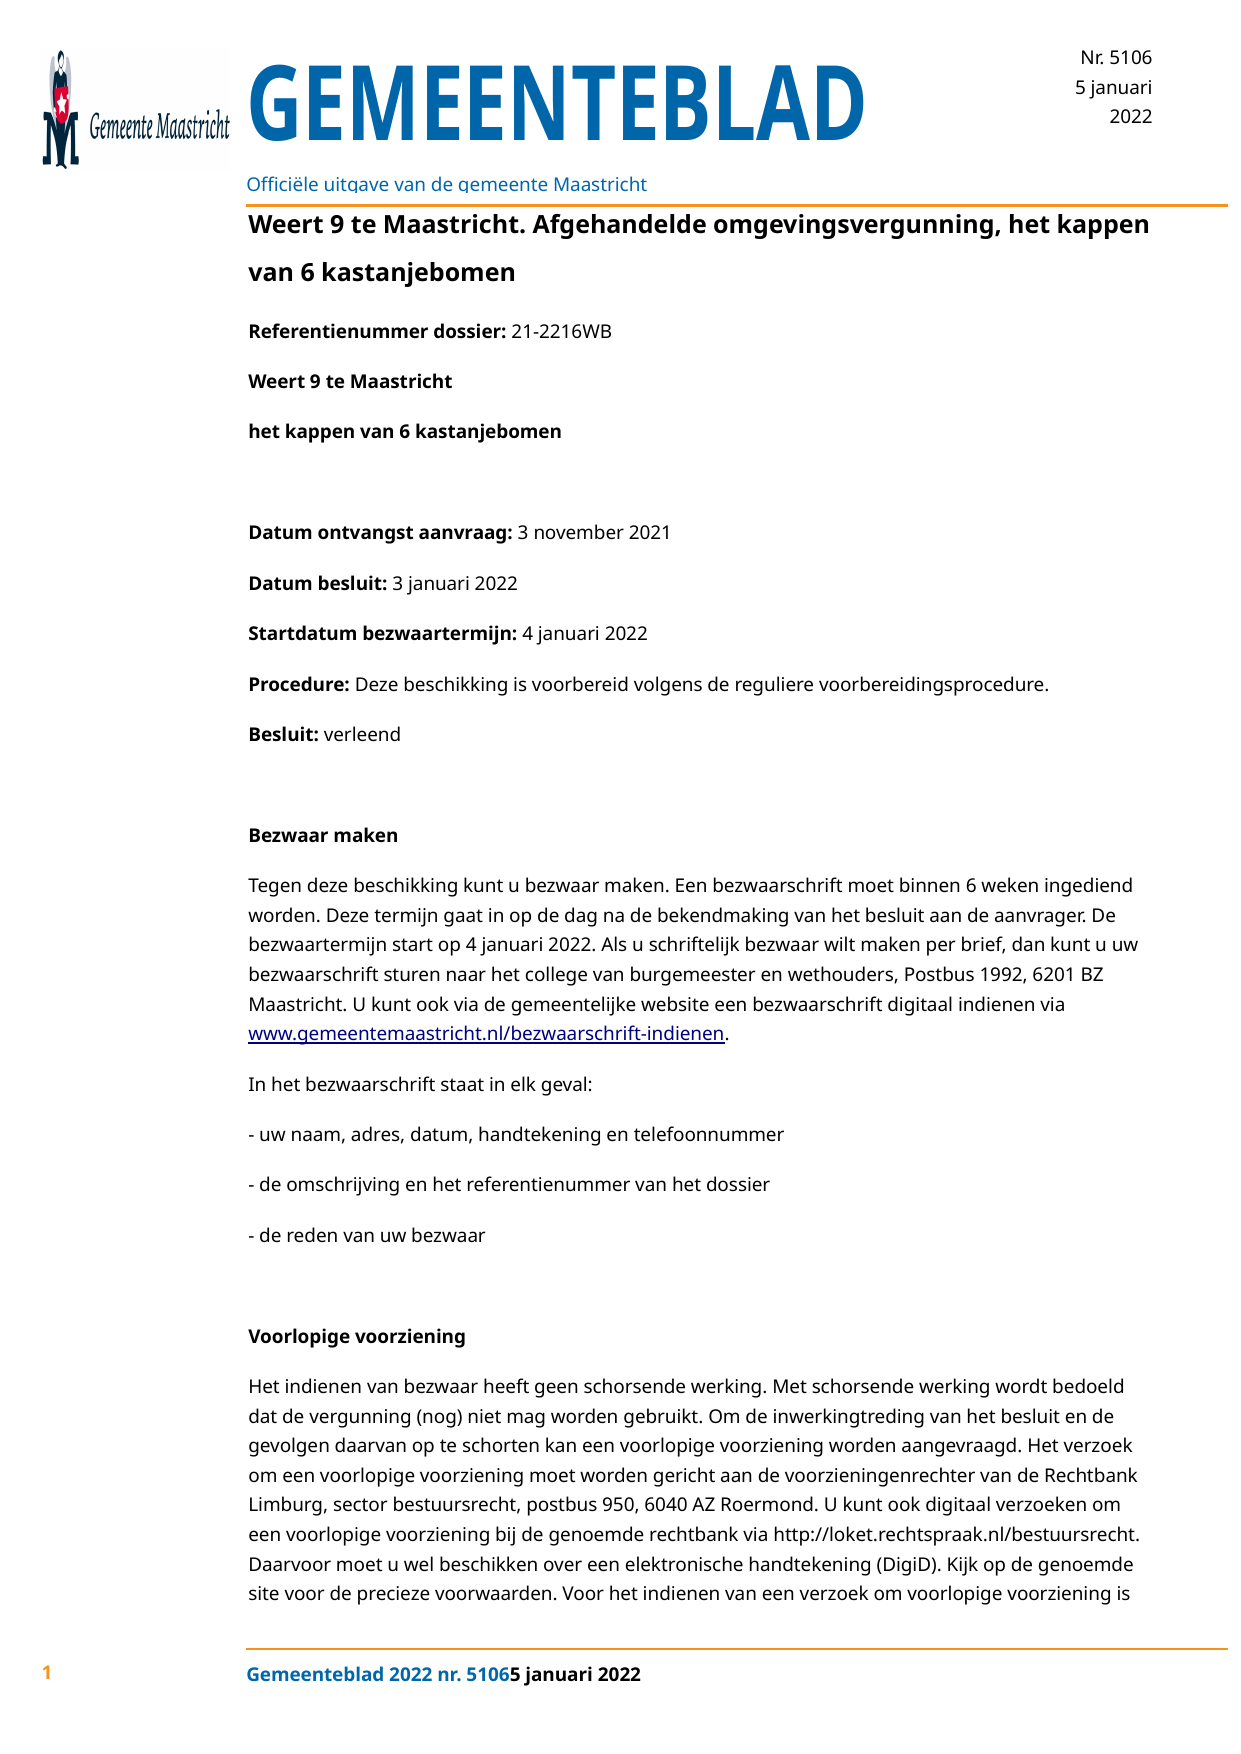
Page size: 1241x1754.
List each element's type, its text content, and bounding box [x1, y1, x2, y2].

text - uw naam, adres, datum, handtekening en telefoonnummer [248, 1121, 1152, 1147]
picture [41, 47, 231, 172]
text Het indienen van bezwaar heeft geen schorsende werking. Met schorsende werking wordt bedoeld dat de vergunning (nog) niet mag worden gebruikt. Om de inwerkingtreding van het besluit en de gevolgen daarvan op te schorten kan een voorlopige voorziening worden aangevraagd. Het verzoek om een voorlopige voorziening moet worden gericht aan de voorzieningenrechter van de Rechtbank Limburg, sector bestuursrecht, postbus 950, 6040 AZ Roermond. U kunt ook digitaal verzoeken om een voorlopige voorziening bij de genoemde rechtbank via http://loket.rechtspraak.nl/bestuursrecht. Daarvoor moet u wel beschikken over een elektronische handtekening (DigiD). Kijk op de genoemde site voor de precieze voorwaarden. Voor het indienen van een verzoek om voorlopige voorziening is [248, 1373, 1152, 1606]
text Datum ontvangst aanvraag: 3 november 2021 [248, 519, 1152, 545]
text Startdatum bezwaartermijn: 4 januari 2022 [248, 620, 1152, 646]
text Bezwaar maken [248, 822, 1152, 848]
text Referentienummer dossier: 21-2216WB [248, 318, 1152, 344]
text Datum besluit: 3 januari 2022 [248, 570, 1152, 596]
text Procedure: Deze beschikking is voorbereid volgens de reguliere voorbereidingsprocedure. [248, 671, 1152, 697]
text - de reden van uw bezwaar [248, 1222, 1152, 1248]
text - de omschrijving en het referentienummer van het dossier [248, 1172, 1152, 1197]
text het kappen van 6 kastanjebomen [248, 419, 1152, 444]
text Voorlopige voorziening [248, 1323, 1152, 1349]
text In het bezwaarschrift staat in elk geval: [248, 1071, 1152, 1097]
text Weert 9 te Maastricht. Afgehandelde omgevingsvergunning, het kappen van 6 kastanjebomen [248, 207, 1152, 288]
text Besluit: verleend [248, 721, 1152, 747]
text Weert 9 te Maastricht [248, 368, 1152, 394]
text Tegen deze beschikking kunt u bezwaar maken. Een bezwaarschrift moet binnen 6 weken ingediend worden. Deze termijn gaat in op de dag na de bekendmaking van het besluit aan de aanvrager. De bezwaartermijn start op 4 januari 2022. Als u schriftelijk bezwaar wilt maken per brief, dan kunt u uw bezwaarschrift sturen naar het college van burgemeester en wethouders, Postbus 1992, 6201 BZ Maastricht. U kunt ook via de gemeentelijke website een bezwaarschrift digitaal indienen via www.gemeentemaastricht.nl/bezwaarschrift-indienen. [248, 872, 1152, 1046]
